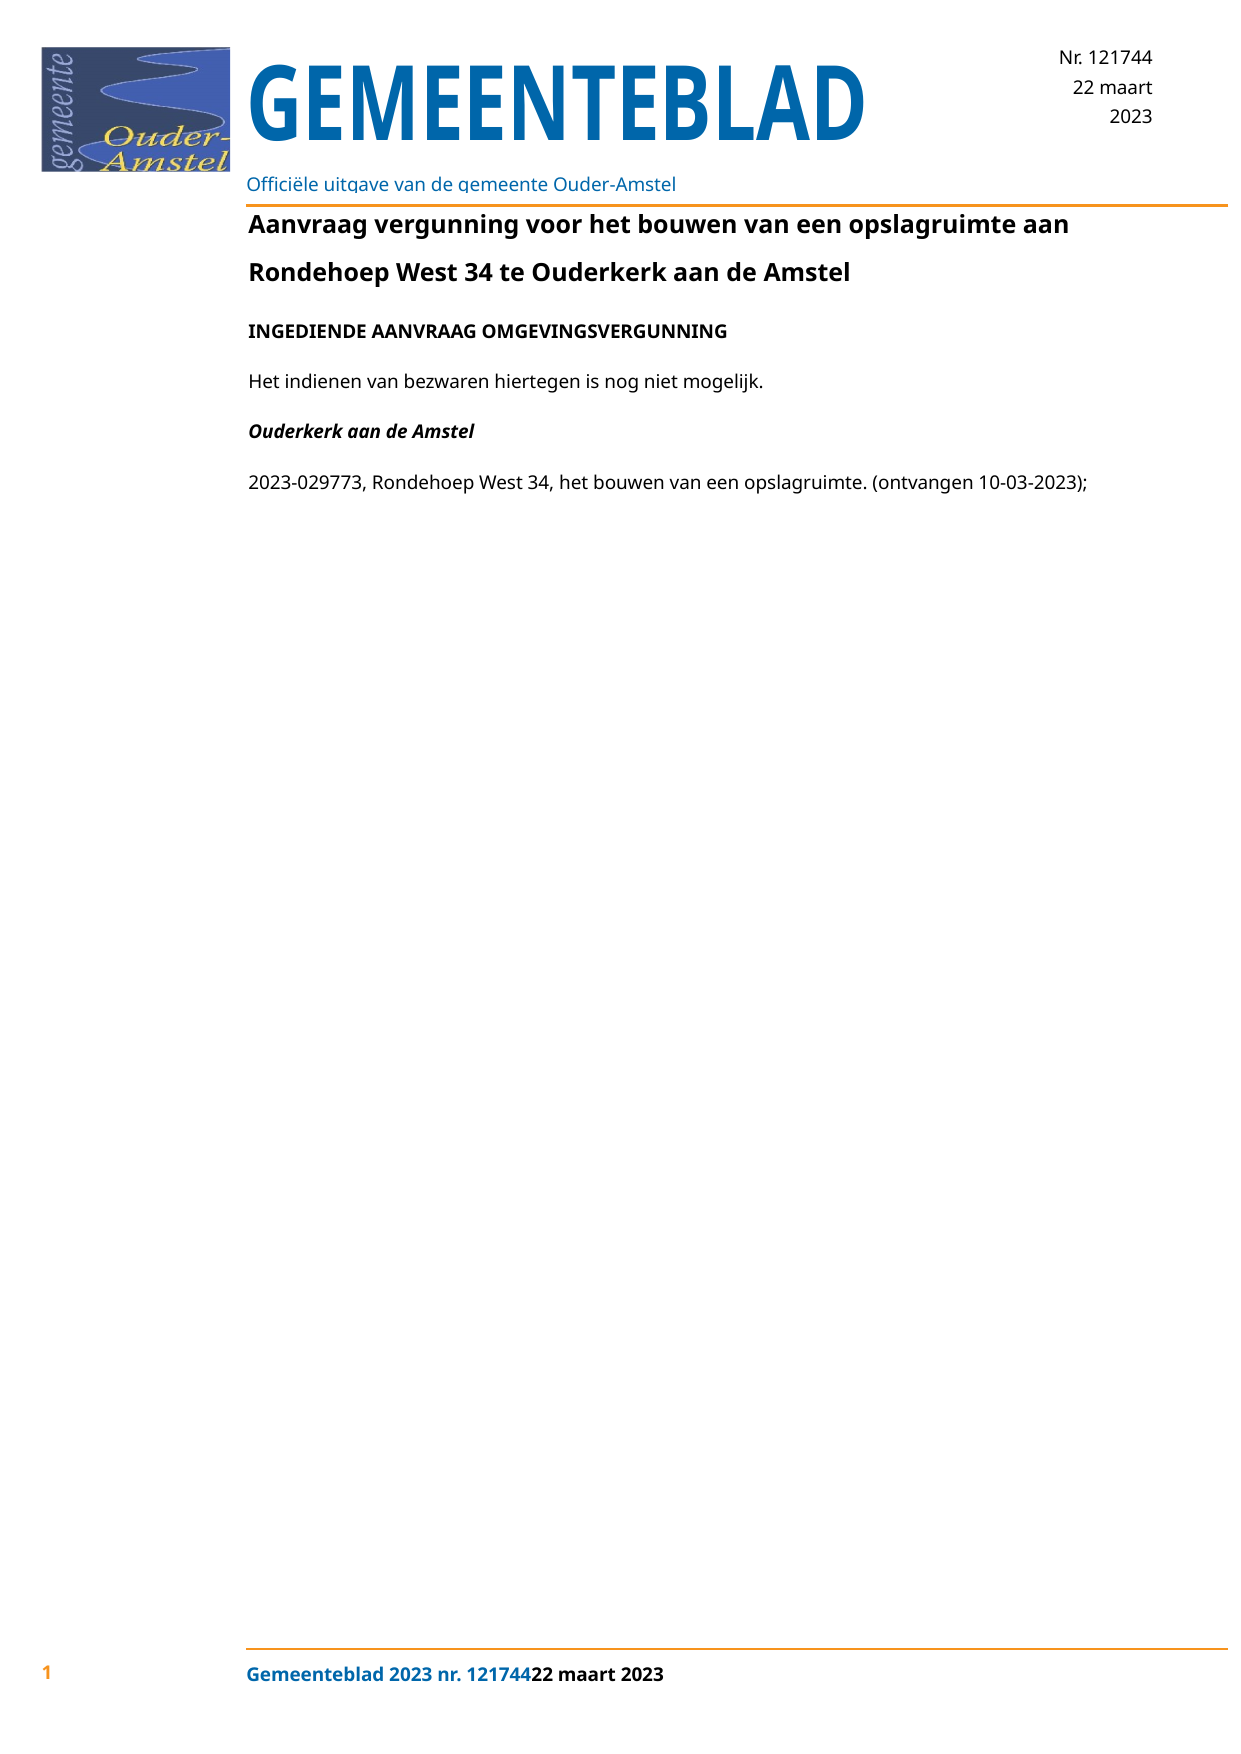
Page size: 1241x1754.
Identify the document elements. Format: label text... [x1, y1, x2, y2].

text INGEDIENDE AANVRAAG OMGEVINGSVERGUNNING [248, 318, 1152, 344]
text Het indienen van bezwaren hiertegen is nog niet mogelijk. [248, 368, 1152, 394]
picture [41, 47, 231, 172]
text Aanvraag vergunning voor het bouwen van een opslagruimte aan Rondehoep West 34 te Ouderkerk aan de Amstel [248, 207, 1152, 288]
text 2023-029773, Rondehoep West 34, het bouwen van een opslagruimte. (ontvangen 10-03-2023); [248, 469, 1152, 495]
text Ouderkerk aan de Amstel [248, 419, 1152, 444]
